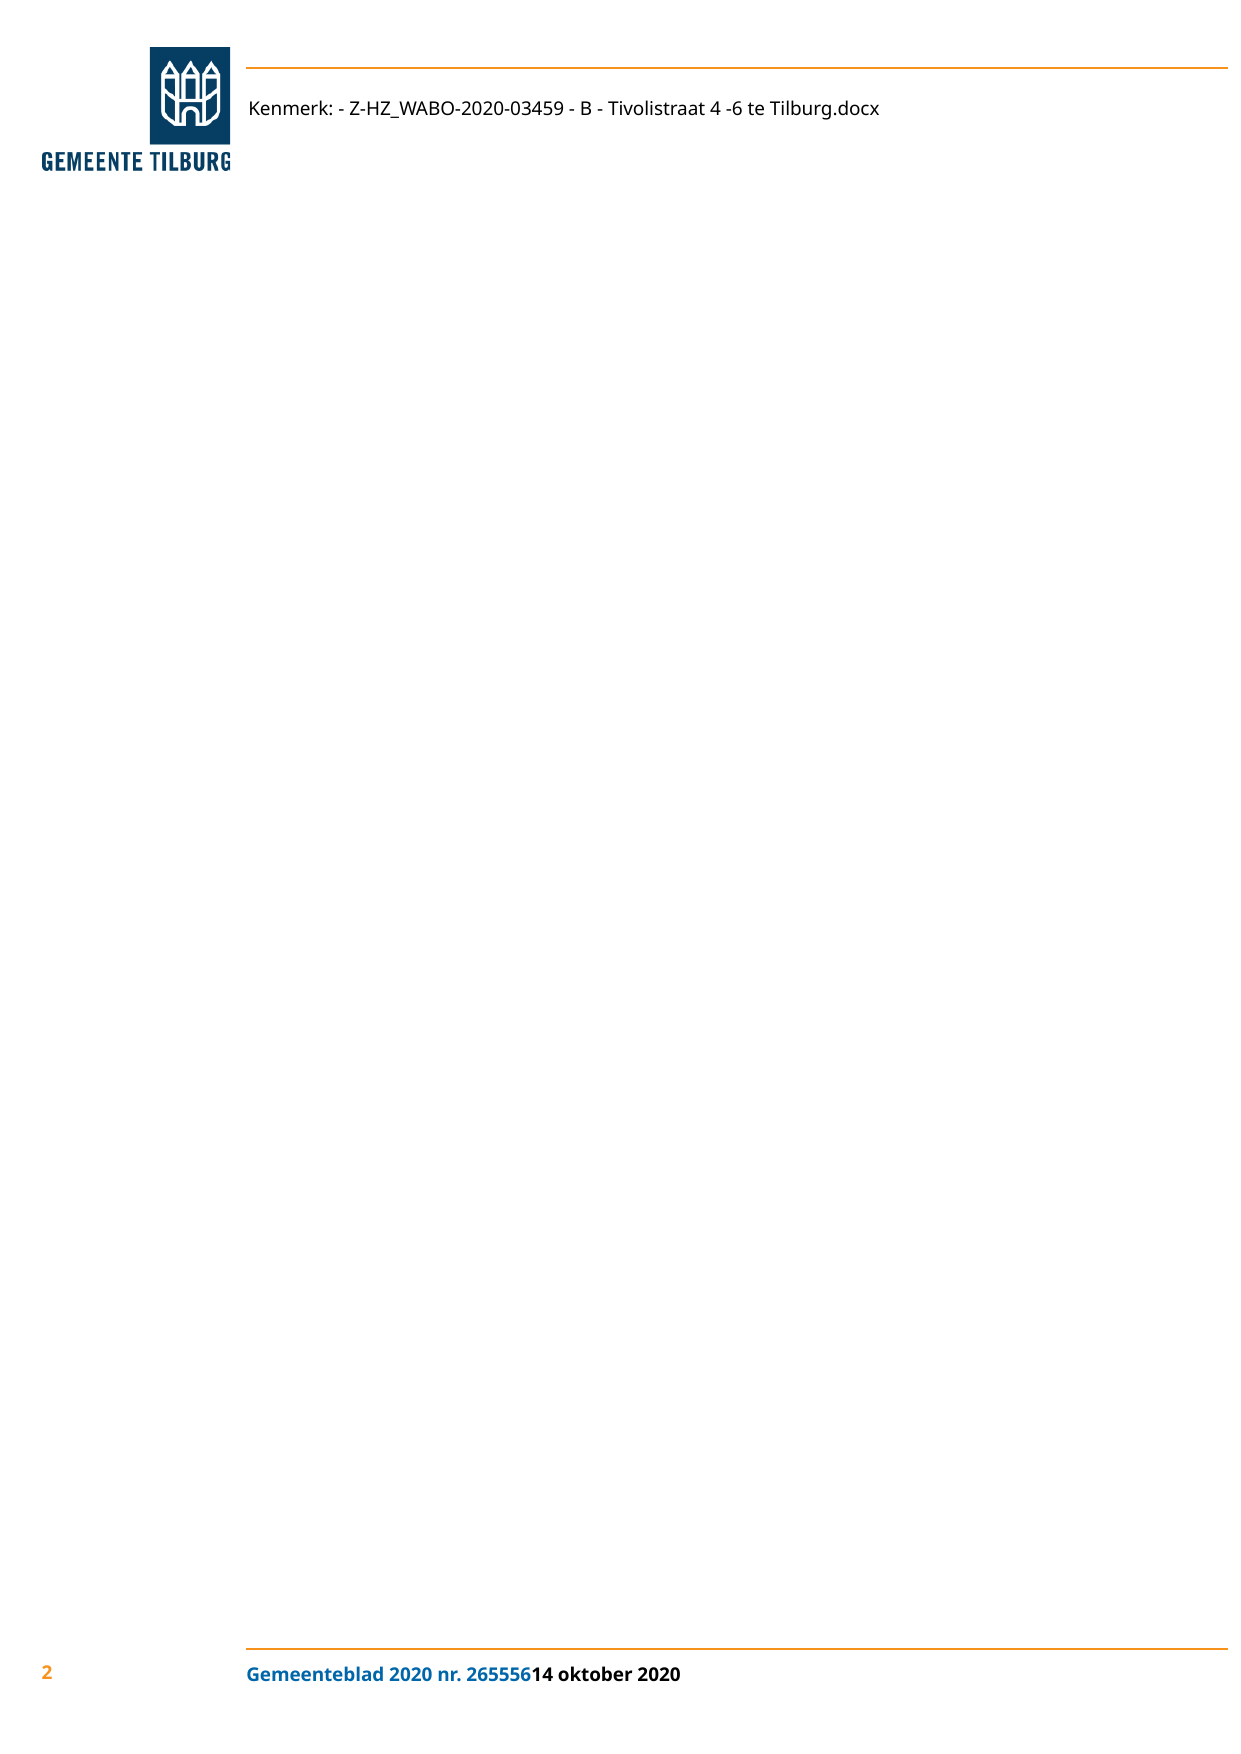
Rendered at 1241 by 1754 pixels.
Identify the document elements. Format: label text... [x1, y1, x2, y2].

text Kenmerk: - Z-HZ_WABO-2020-03459 - B - Tivolistraat 4 -6 te Tilburg.docx [248, 95, 1152, 121]
picture [41, 47, 231, 172]
